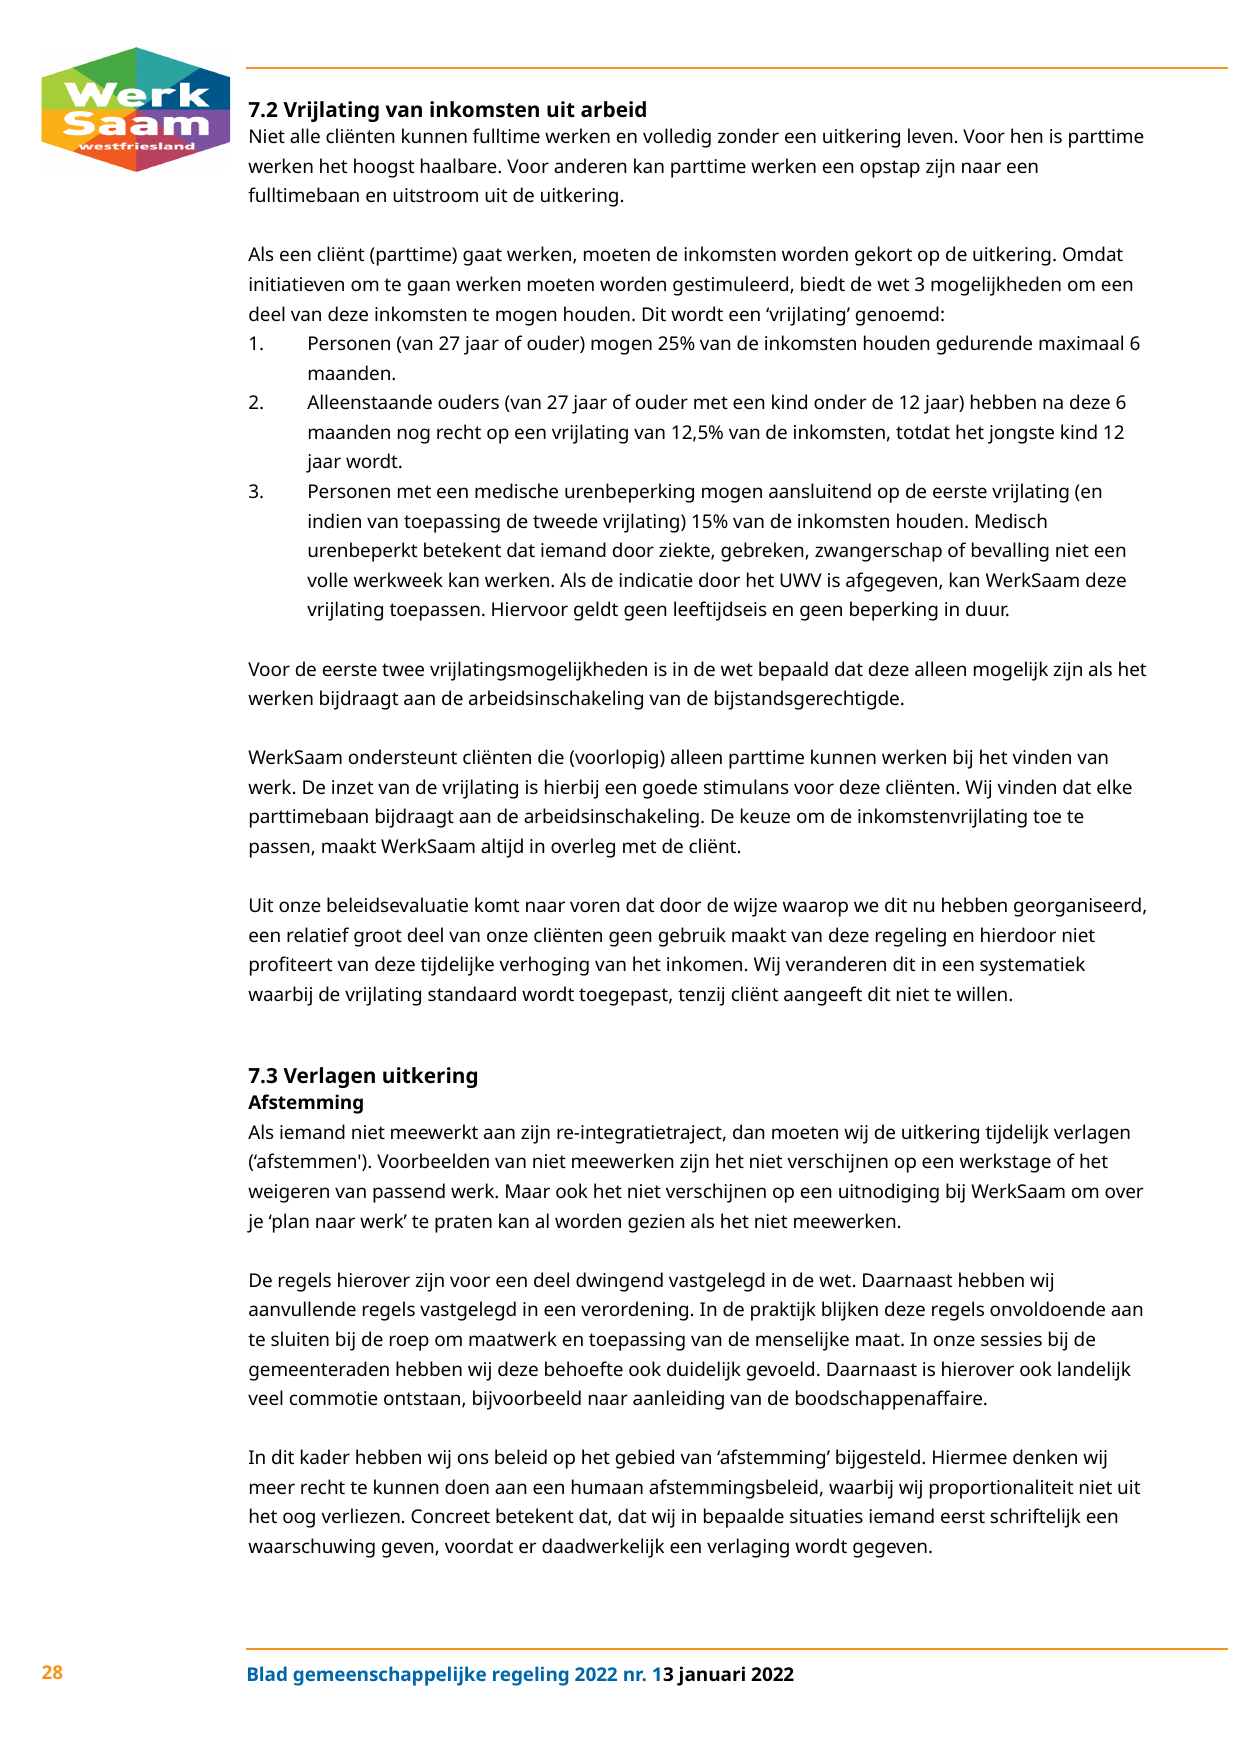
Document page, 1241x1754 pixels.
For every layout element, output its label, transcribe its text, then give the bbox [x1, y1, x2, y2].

text 7.3 Verlagen uitkering [248, 1061, 1152, 1089]
list Personen (van 27 jaar of ouder) mogen 25% van de inkomsten houden gedurende maximaal 6 maanden. [248, 330, 1152, 386]
text WerkSaam ondersteunt cliënten die (voorlopig) alleen parttime kunnen werken bij het vinden van werk. De inzet van de vrijlating is hierbij een goede stimulans voor deze cliënten. Wij vinden dat elke parttimebaan bijdraagt aan de arbeidsinschakeling. De keuze om de inkomstenvrijlating toe te passen, maakt WerkSaam altijd in overleg met de cliënt. [248, 744, 1152, 859]
text Als een cliënt (parttime) gaat werken, moeten de inkomsten worden gekort op de uitkering. Omdat initiatieven om te gaan werken moeten worden gestimuleerd, biedt de wet 3 mogelijkheden om een deel van deze inkomsten te mogen houden. Dit wordt een ‘vrijlating’ genoemd: [248, 242, 1152, 326]
text In dit kader hebben wij ons beleid op het gebied van ‘afstemming’ bijgesteld. Hiermee denken wij meer recht te kunnen doen aan een humaan afstemmingsbeleid, waarbij wij proportionaliteit niet uit het oog verliezen. Concreet betekent dat, dat wij in bepaalde situaties iemand eerst schriftelijk een waarschuwing geven, voordat er daadwerkelijk een verlaging wordt gegeven. [248, 1444, 1152, 1559]
text Als iemand niet meewerkt aan zijn re-integratietraject, dan moeten wij de uitkering tijdelijk verlagen (‘afstemmen'). Voorbeelden van niet meewerken zijn het niet verschijnen op een werkstage of het weigeren van passend werk. Maar ook het niet verschijnen op een uitnodiging bij WerkSaam om over je ‘plan naar werk’ te praten kan al worden gezien als het niet meewerken. [248, 1119, 1152, 1234]
picture [41, 47, 231, 172]
list Personen met een medische urenbeperking mogen aansluitend op de eerste vrijlating (en indien van toepassing de tweede vrijlating) 15% van de inkomsten houden. Medisch urenbeperkt betekent dat iemand door ziekte, gebreken, zwangerschap of bevalling niet een volle werkweek kan werken. Als de indicatie door het UWV is afgegeven, kan WerkSaam deze vrijlating toepassen. Hiervoor geldt geen leeftijdseis en geen beperking in duur. [248, 478, 1152, 622]
text Uit onze beleidsevaluatie komt naar voren dat door de wijze waarop we dit nu hebben georganiseerd, een relatief groot deel van onze cliënten geen gebruik maakt van deze regeling en hierdoor niet profiteert van deze tijdelijke verhoging van het inkomen. Wij veranderen dit in een systematiek waarbij de vrijlating standaard wordt toegepast, tenzij cliënt aangeeft dit niet te willen. [248, 892, 1152, 1007]
text Voor de eerste twee vrijlatingsmogelijkheden is in de wet bepaald dat deze alleen mogelijk zijn als het werken bijdraagt aan de arbeidsinschakeling van de bijstandsgerechtigde. [248, 656, 1152, 711]
text 7.2 Vrijlating van inkomsten uit arbeid [248, 95, 1152, 123]
list Alleenstaande ouders (van 27 jaar of ouder met een kind onder de 12 jaar) hebben na deze 6 maanden nog recht op een vrijlating van 12,5% van de inkomsten, totdat het jongste kind 12 jaar wordt. [248, 389, 1152, 474]
text Afstemming [248, 1089, 1152, 1115]
text De regels hierover zijn voor een deel dwingend vastgelegd in de wet. Daarnaast hebben wij aanvullende regels vastgelegd in een verordening. In de praktijk blijken deze regels onvoldoende aan te sluiten bij de roep om maatwerk en toepassing van de menselijke maat. In onze sessies bij de gemeenteraden hebben wij deze behoefte ook duidelijk gevoeld. Daarnaast is hierover ook landelijk veel commotie ontstaan, bijvoorbeeld naar aanleiding van de boodschappenaffaire. [248, 1267, 1152, 1411]
text Niet alle cliënten kunnen fulltime werken en volledig zonder een uitkering leven. Voor hen is parttime werken het hoogst haalbare. Voor anderen kan parttime werken een opstap zijn naar een fulltimebaan en uitstroom uit de uitkering. [248, 123, 1152, 208]
